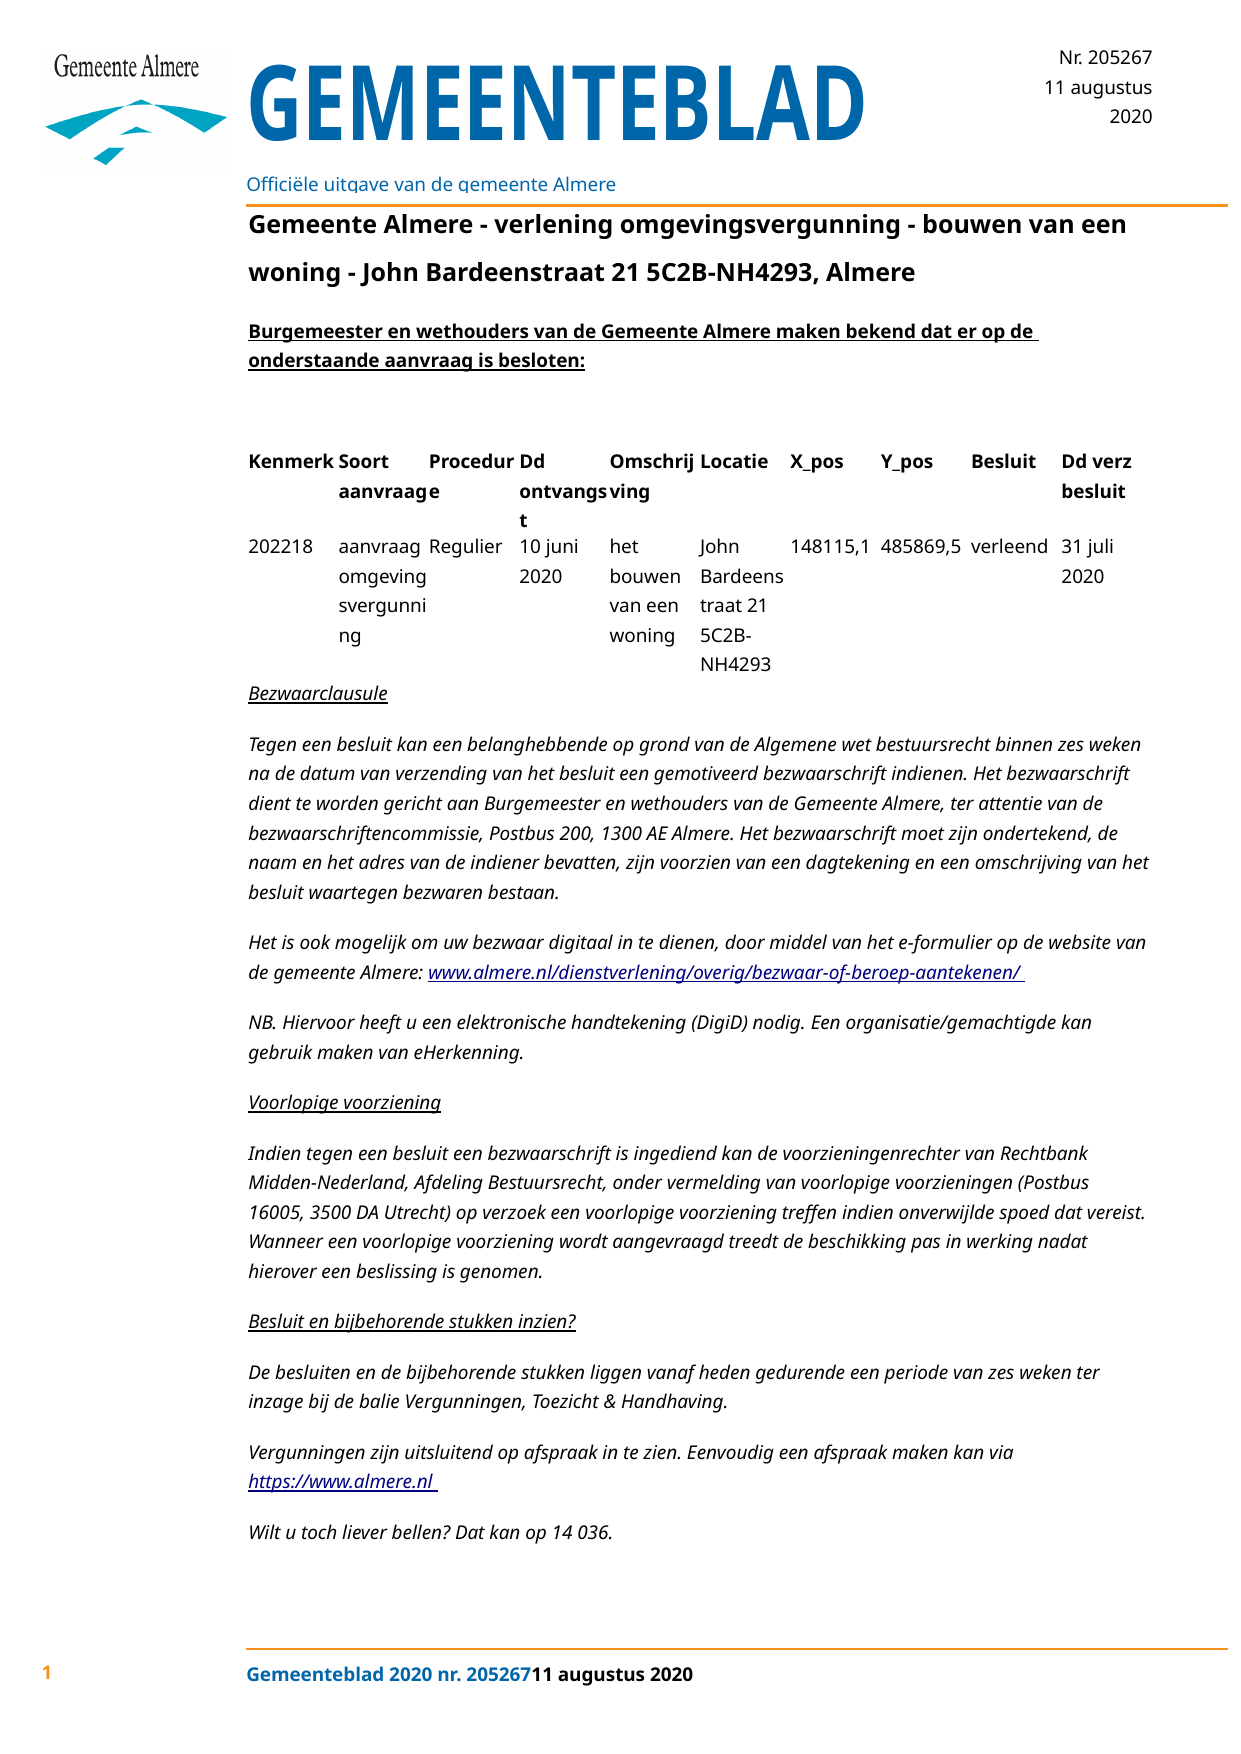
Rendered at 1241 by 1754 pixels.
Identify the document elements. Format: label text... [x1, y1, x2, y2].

text Het is ook mogelijk om uw bezwaar digitaal in te dienen, door middel van het e-formulier op de website van de gemeente Almere: www.almere.nl/dienstverlening/overig/bezwaar-of-beroep-aantekenen/ [248, 929, 1152, 985]
table_header Procedure [429, 449, 519, 533]
table_cell 485869,5 [881, 533, 971, 677]
table_cell 202218 [248, 533, 338, 677]
table_header Y_pos [881, 449, 971, 533]
table_cell Regulier [429, 533, 519, 677]
text Wilt u toch liever bellen? Dat kan op 14 036. [248, 1519, 1152, 1545]
table_header Omschrijving [609, 449, 700, 533]
table_cell verleend [971, 533, 1061, 677]
text Tegen een besluit kan een belanghebbende op grond van de Algemene wet bestuursrecht binnen zes weken na de datum van verzending van het besluit een gemotiveerd bezwaarschrift indienen. Het bezwaarschrift dient te worden gericht aan Burgemeester en wethouders van de Gemeente Almere, ter attentie van de bezwaarschriftencommissie, Postbus 200, 1300 AE Almere. Het bezwaarschrift moet zijn ondertekend, de naam en het adres van de indiener bevatten, zijn voorzien van een dagtekening en een omschrijving van het besluit waartegen bezwaren bestaan. [248, 731, 1152, 905]
picture [41, 47, 231, 172]
table_cell 148115,1 [790, 533, 881, 677]
table_header Soort aanvraag [338, 449, 429, 533]
text Indien tegen een besluit een bezwaarschrift is ingediend kan de voorzieningenrechter van Rechtbank Midden-Nederland, Afdeling Bestuursrecht, onder vermelding van voorlopige voorzieningen (Postbus 16005, 3500 DA Utrecht) op verzoek een voorlopige voorziening treffen indien onverwijlde spoed dat vereist. Wanneer een voorlopige voorziening wordt aangevraagd treedt de beschikking pas in werking nadat hierover een beslissing is genomen. [248, 1140, 1152, 1284]
table_header Kenmerk [248, 449, 338, 533]
text De besluiten en de bijbehorende stukken liggen vanaf heden gedurende een periode van zes weken ter inzage bij de balie Vergunningen, Toezicht & Handhaving. [248, 1359, 1152, 1414]
table_header Locatie [700, 449, 790, 533]
text Vergunningen zijn uitsluitend op afspraak in te zien. Eenvoudig een afspraak maken kan via https://www.almere.nl [248, 1439, 1152, 1494]
text Voorlopige voorziening [248, 1089, 1152, 1115]
table_cell aanvraag omgevingsvergunning [338, 533, 429, 677]
table_cell 10 juni 2020 [519, 533, 609, 677]
text Besluit en bijbehorende stukken inzien? [248, 1308, 1152, 1334]
table_header X_pos [790, 449, 881, 533]
text Bezwaarclausule [248, 681, 1152, 706]
text Burgemeester en wethouders van de Gemeente Almere maken bekend dat er op de onderstaande aanvraag is besloten: [248, 318, 1152, 373]
table_header Besluit [971, 449, 1061, 533]
table_cell 31 juli 2020 [1061, 533, 1152, 677]
table_header Dd verz besluit [1061, 449, 1152, 533]
text NB. Hiervoor heeft u een elektronische handtekening (DigiD) nodig. Een organisatie/gemachtigde kan gebruik maken van eHerkenning. [248, 1009, 1152, 1065]
table_cell het bouwen van een woning [609, 533, 700, 677]
text Gemeente Almere - verlening omgevingsvergunning - bouwen van een woning - John Bardeenstraat 21 5C2B-NH4293, Almere [248, 207, 1152, 288]
table_cell John Bardeenstraat 21 5C2B-NH4293 [700, 533, 790, 677]
table_header Dd ontvangst [519, 449, 609, 533]
